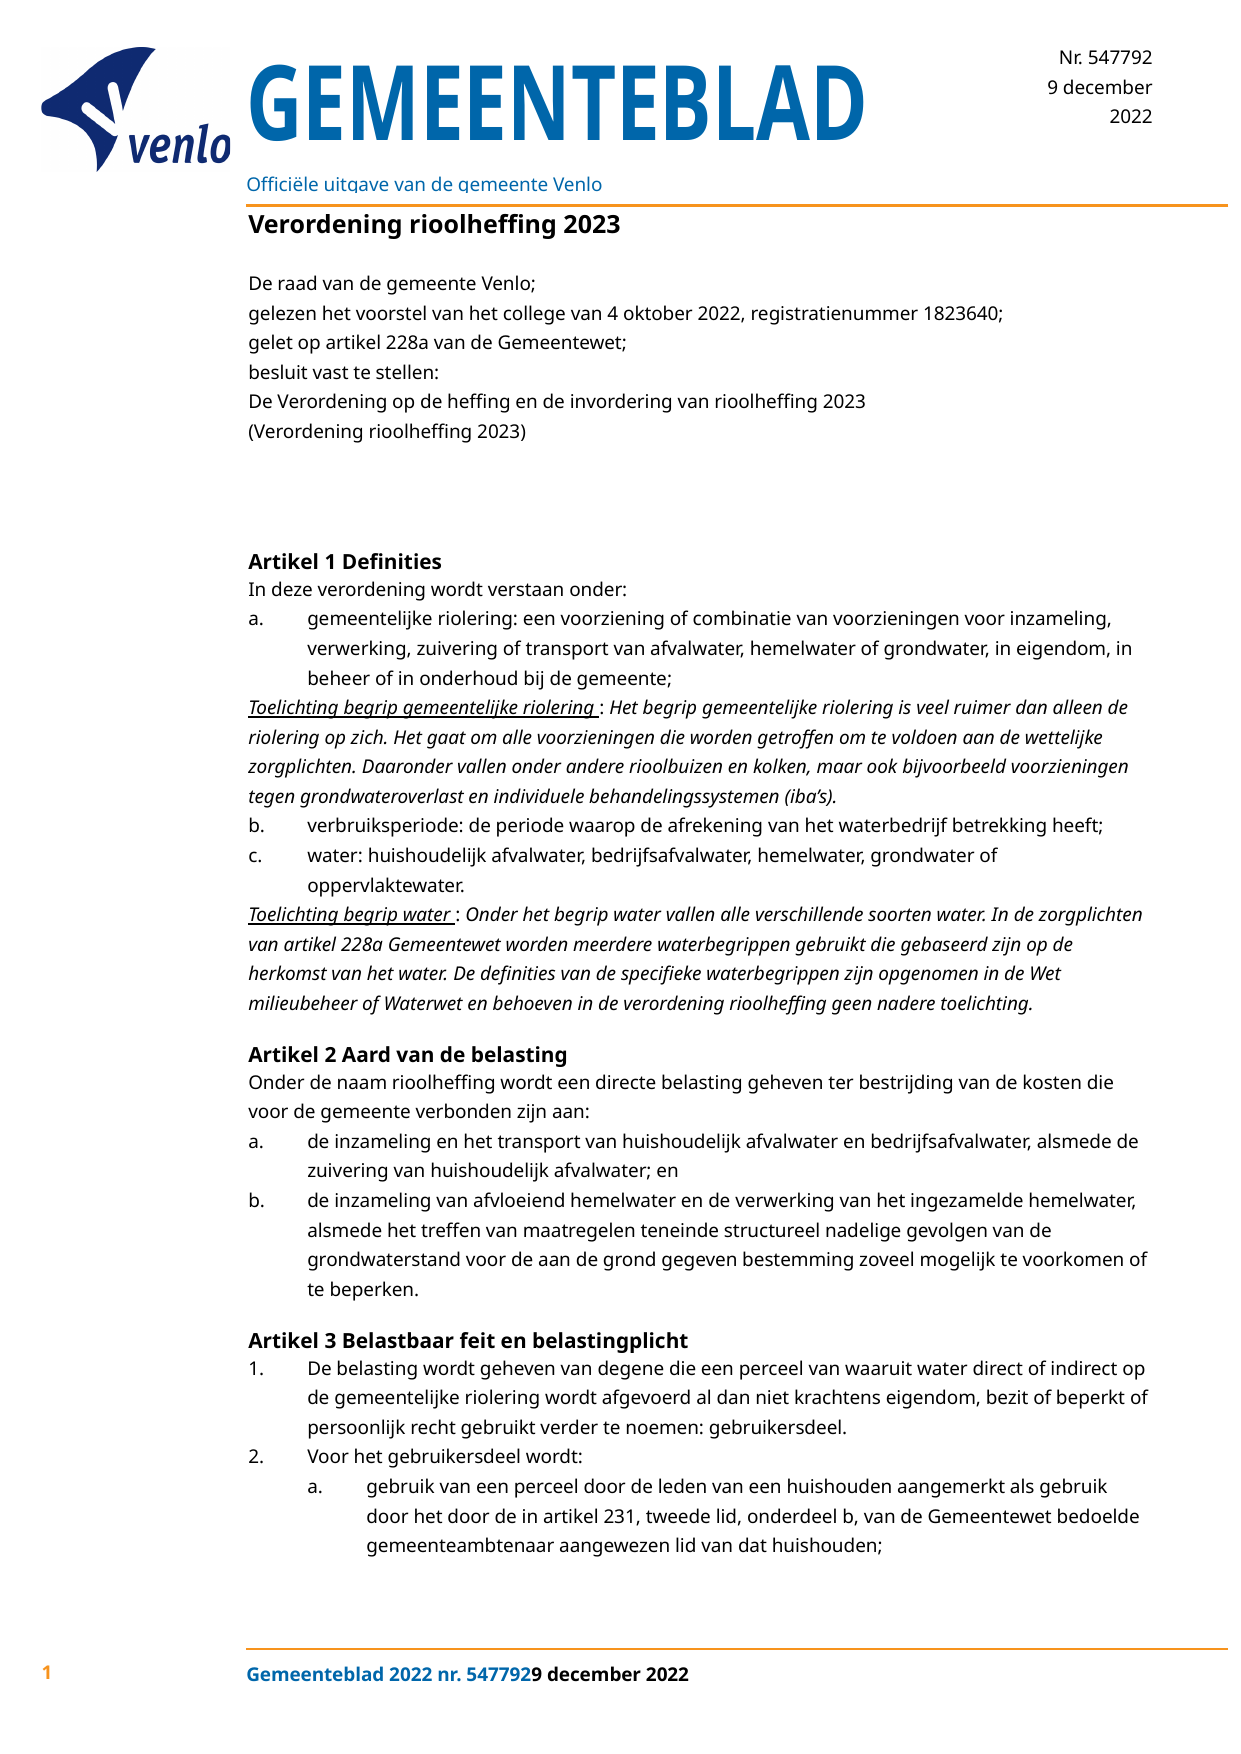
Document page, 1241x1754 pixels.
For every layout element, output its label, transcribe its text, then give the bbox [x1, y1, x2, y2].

text Toelichting begrip water : Onder het begrip water vallen alle verschillende soorten water. In de zorgplichten van artikel 228a Gemeentewet worden meerdere waterbegrippen gebruikt die gebaseerd zijn op de herkomst van het water. De definities van de specifieke waterbegrippen zijn opgenomen in de Wet milieubeheer of Waterwet en behoeven in de verordening rioolheffing geen nadere toelichting. [248, 901, 1152, 1016]
list gebruik van een perceel door de leden van een huishouden aangemerkt als gebruik door het door de in artikel 231, tweede lid, onderdeel b, van de Gemeentewet bedoelde gemeenteambtenaar aangewezen lid van dat huishouden; [307, 1473, 1152, 1558]
text De Verordening op de heffing en de invordering van rioolheffing 2023 [248, 389, 1152, 414]
list verbruiksperiode: de periode waarop de afrekening van het waterbedrijf betrekking heeft; [248, 813, 1152, 838]
text Verordening rioolheffing 2023 [248, 207, 1152, 241]
text (Verordening rioolheffing 2023) [248, 418, 1152, 444]
text Toelichting begrip gemeentelijke riolering : Het begrip gemeentelijke riolering is veel ruimer dan alleen de riolering op zich. Het gaat om alle voorzieningen die worden getroffen om te voldoen aan de wettelijke zorgplichten. Daaronder vallen onder andere rioolbuizen en kolken, maar ook bijvoorbeeld voorzieningen tegen grondwateroverlast en individuele behandelingssystemen (iba’s). [248, 694, 1152, 809]
text De raad van de gemeente Venlo; [248, 270, 1152, 296]
text besluit vast te stellen: [248, 359, 1152, 385]
picture [41, 47, 231, 172]
list De belasting wordt geheven van degene die een perceel van waaruit water direct of indirect op de gemeentelijke riolering wordt afgevoerd al dan niet krachtens eigendom, bezit of beperkt of persoonlijk recht gebruikt verder te noemen: gebruikersdeel. [248, 1355, 1152, 1440]
list water: huishoudelijk afvalwater, bedrijfsafvalwater, hemelwater, grondwater of oppervlaktewater. [248, 842, 1152, 897]
text gelet op artikel 228a van de Gemeentewet; [248, 329, 1152, 355]
text Onder de naam rioolheffing wordt een directe belasting geheven ter bestrijding van de kosten die voor de gemeente verbonden zijn aan: [248, 1069, 1152, 1124]
text Artikel 1 Definities [248, 547, 1152, 576]
list de inzameling en het transport van huishoudelijk afvalwater en bedrijfsafvalwater, alsmede de zuivering van huishoudelijk afvalwater; en [248, 1128, 1152, 1183]
text gelezen het voorstel van het college van 4 oktober 2022, registratienummer 1823640; [248, 300, 1152, 326]
text Artikel 2 Aard van de belasting [248, 1041, 1152, 1069]
list Voor het gebruikersdeel wordt: [248, 1444, 1152, 1469]
text Artikel 3 Belastbaar feit en belastingplicht [248, 1326, 1152, 1355]
list gemeentelijke riolering: een voorziening of combinatie van voorzieningen voor inzameling, verwerking, zuivering of transport van afvalwater, hemelwater of grondwater, in eigendom, in beheer of in onderhoud bij de gemeente; [248, 606, 1152, 690]
text In deze verordening wordt verstaan onder: [248, 576, 1152, 602]
list de inzameling van afvloeiend hemelwater en de verwerking van het ingezamelde hemelwater, alsmede het treffen van maatregelen teneinde structureel nadelige gevolgen van de grondwaterstand voor de aan de grond gegeven bestemming zoveel mogelijk te voorkomen of te beperken. [248, 1187, 1152, 1302]
